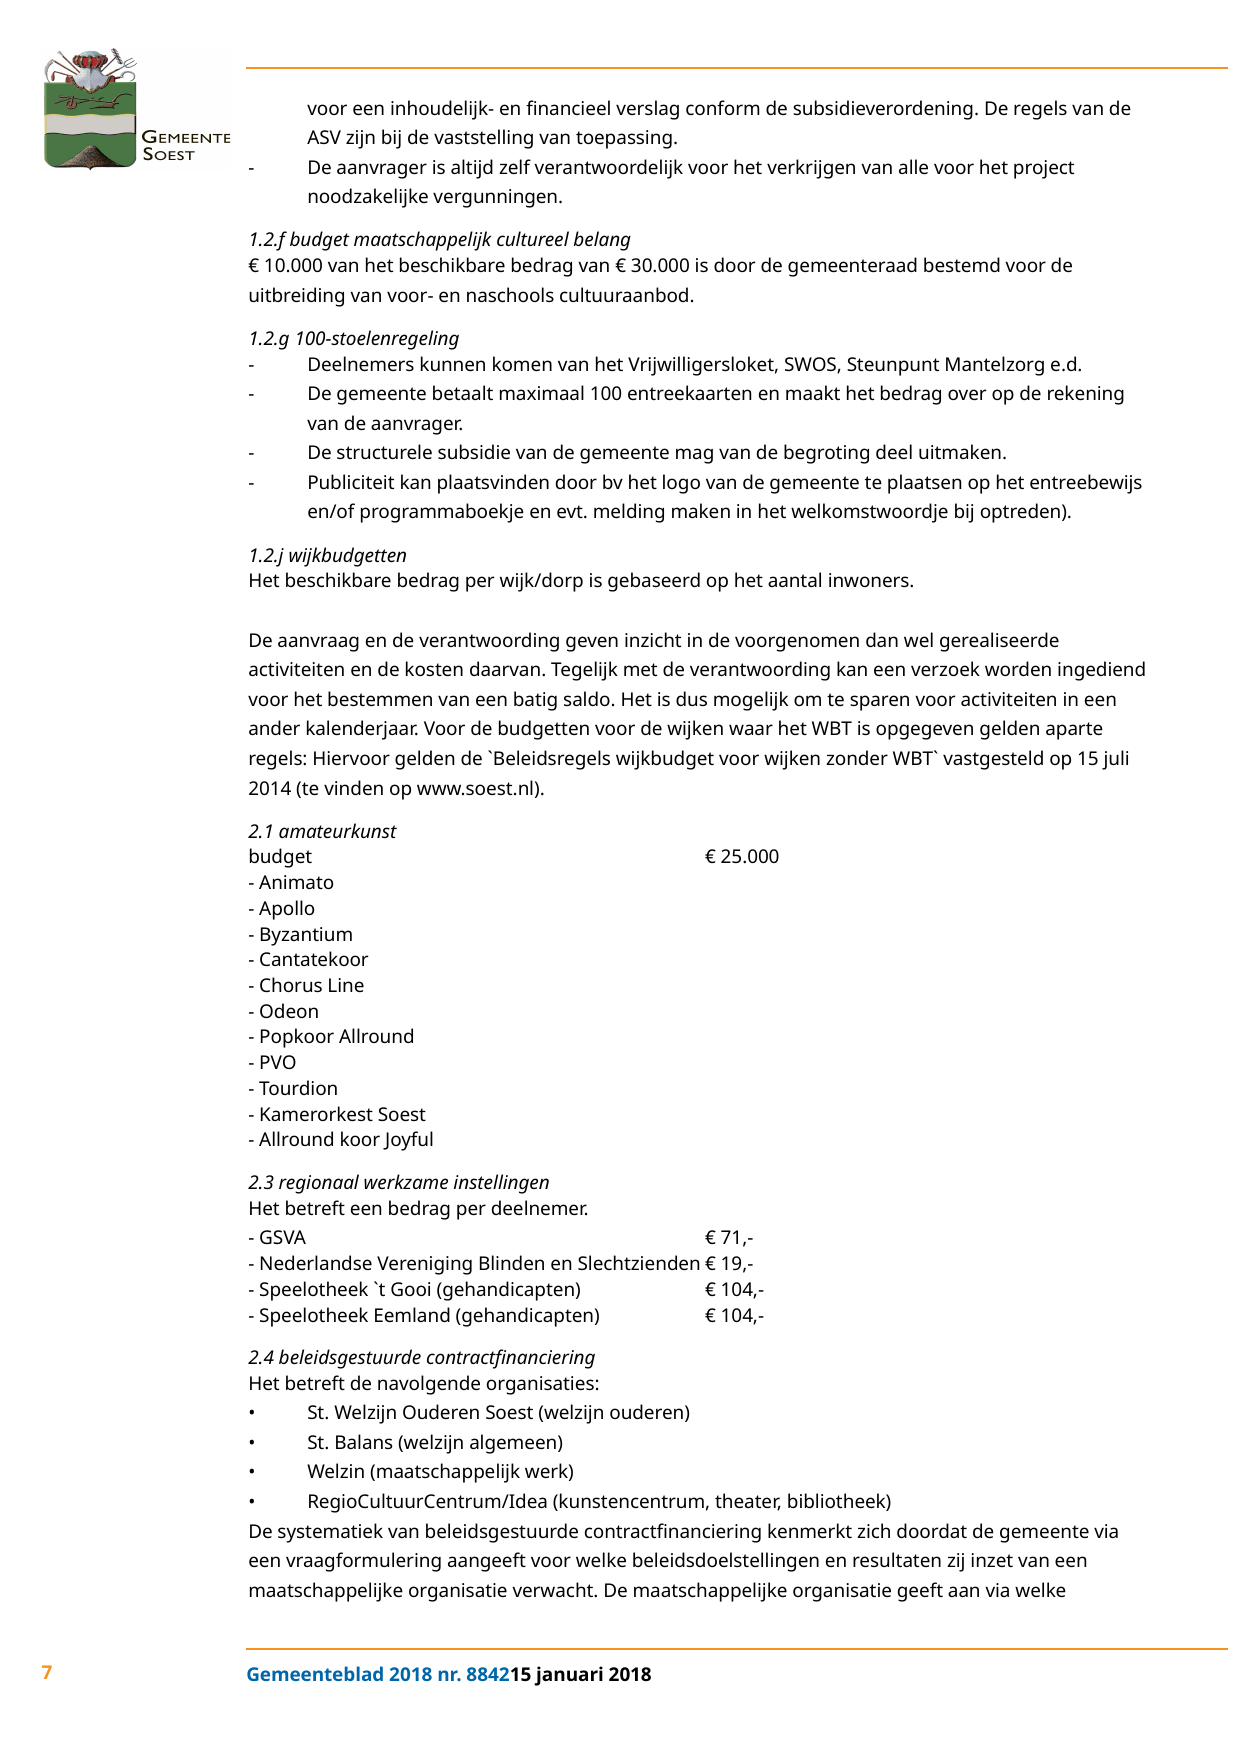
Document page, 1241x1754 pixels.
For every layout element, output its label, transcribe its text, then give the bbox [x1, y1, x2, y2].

table_cell [705, 1050, 1152, 1075]
list De gemeente betaalt maximaal 100 entreekaarten en maakt het bedrag over op de rekening van de aanvrager. [248, 380, 1152, 436]
table_header - GSVA [248, 1225, 705, 1250]
table_cell [705, 895, 1152, 921]
text De aanvraag en de verantwoording geven inzicht in de voorgenomen dan wel gerealiseerde activiteiten en de kosten daarvan. Tegelijk met de verantwoording kan een verzoek worden ingediend voor het bestemmen van een batig saldo. Het is dus mogelijk om te sparen voor activiteiten in een ander kalenderjaar. Voor de budgetten voor de wijken waar het WBT is opgegeven gelden aparte regels: Hiervoor gelden de `Beleidsregels wijkbudget voor wijken zonder WBT` vastgesteld op 15 juli 2014 (te vinden op www.soest.nl). [248, 627, 1152, 800]
picture [41, 47, 231, 172]
text Het betreft de navolgende organisaties: [248, 1370, 1152, 1396]
table_cell [705, 998, 1152, 1024]
table_cell - PVO [248, 1050, 705, 1075]
table_cell - Chorus Line [248, 972, 705, 998]
table_cell - Odeon [248, 998, 705, 1024]
table_cell - Cantatekoor [248, 947, 705, 972]
table_header budget [248, 844, 705, 869]
table_cell [705, 1127, 1152, 1152]
text 2.4 beleidsgestuurde contractfinanciering [248, 1344, 1152, 1370]
table_cell - Apollo [248, 895, 705, 921]
table_cell - Popkoor Allround [248, 1024, 705, 1049]
table_cell [705, 1101, 1152, 1127]
table_cell [705, 921, 1152, 947]
table_cell € 19,- [705, 1250, 1152, 1276]
list RegioCultuurCentrum/Idea (kunstencentrum, theater, bibliotheek) [248, 1488, 1152, 1514]
list Welzin (maatschappelijk werk) [248, 1459, 1152, 1484]
table_cell - Tourdion [248, 1075, 705, 1101]
list St. Welzijn Ouderen Soest (welzijn ouderen) [248, 1399, 1152, 1425]
text € 10.000 van het beschikbare bedrag van € 30.000 is door de gemeenteraad bestemd voor de uitbreiding van voor- en naschools cultuuraanbod. [248, 252, 1152, 308]
table_cell [705, 947, 1152, 972]
text Het betreft een bedrag per deelnemer. [248, 1195, 1152, 1221]
text 1.2.j wijkbudgetten [248, 542, 1152, 568]
table_cell - Kamerorkest Soest [248, 1101, 705, 1127]
table_cell [705, 972, 1152, 998]
text 1.2.f budget maatschappelijk cultureel belang [248, 227, 1152, 252]
table_cell - Nederlandse Vereniging Blinden en Slechtzienden [248, 1250, 705, 1276]
text Het beschikbare bedrag per wijk/dorp is gebaseerd op het aantal inwoners. [248, 568, 1152, 593]
text 1.2.g 100-stoelenregeling [248, 325, 1152, 351]
text 2.1 amateurkunst [248, 818, 1152, 843]
table_cell [705, 1075, 1152, 1101]
table_cell - Allround koor Joyful [248, 1127, 705, 1152]
table_cell - Speelotheek Eemland (gehandicapten) [248, 1302, 705, 1327]
list De aanvrager is altijd zelf verantwoordelijk voor het verkrijgen van alle voor het project noodzakelijke vergunningen. [248, 154, 1152, 209]
text 2.3 regionaal werkzame instellingen [248, 1169, 1152, 1195]
table_cell - Animato [248, 869, 705, 895]
list St. Balans (welzijn algemeen) [248, 1429, 1152, 1455]
table_cell - Byzantium [248, 921, 705, 947]
table_cell [705, 1024, 1152, 1049]
list voor een inhoudelijk- en financieel verslag conform de subsidieverordening. De regels van de ASV zijn bij de vaststelling van toepassing. [248, 95, 1152, 150]
table_cell € 104,- [705, 1276, 1152, 1302]
list Publiciteit kan plaatsvinden door bv het logo van de gemeente te plaatsen op het entreebewijs en/of programmaboekje en evt. melding maken in het welkomstwoordje bij optreden). [248, 469, 1152, 524]
table_header € 25.000 [705, 844, 1152, 869]
list Deelnemers kunnen komen van het Vrijwilligersloket, SWOS, Steunpunt Mantelzorg e.d. [248, 351, 1152, 377]
table_cell € 104,- [705, 1302, 1152, 1327]
list De structurele subsidie van de gemeente mag van de begroting deel uitmaken. [248, 439, 1152, 465]
text De systematiek van beleidsgestuurde contractfinanciering kenmerkt zich doordat de gemeente via een vraagformulering aangeeft voor welke beleidsdoelstellingen en resultaten zij inzet van een maatschappelijke organisatie verwacht. De maatschappelijke organisatie geeft aan via welke [248, 1518, 1152, 1603]
table_cell [705, 869, 1152, 895]
table_header € 71,- [705, 1225, 1152, 1250]
table_cell - Speelotheek `t Gooi (gehandicapten) [248, 1276, 705, 1302]
